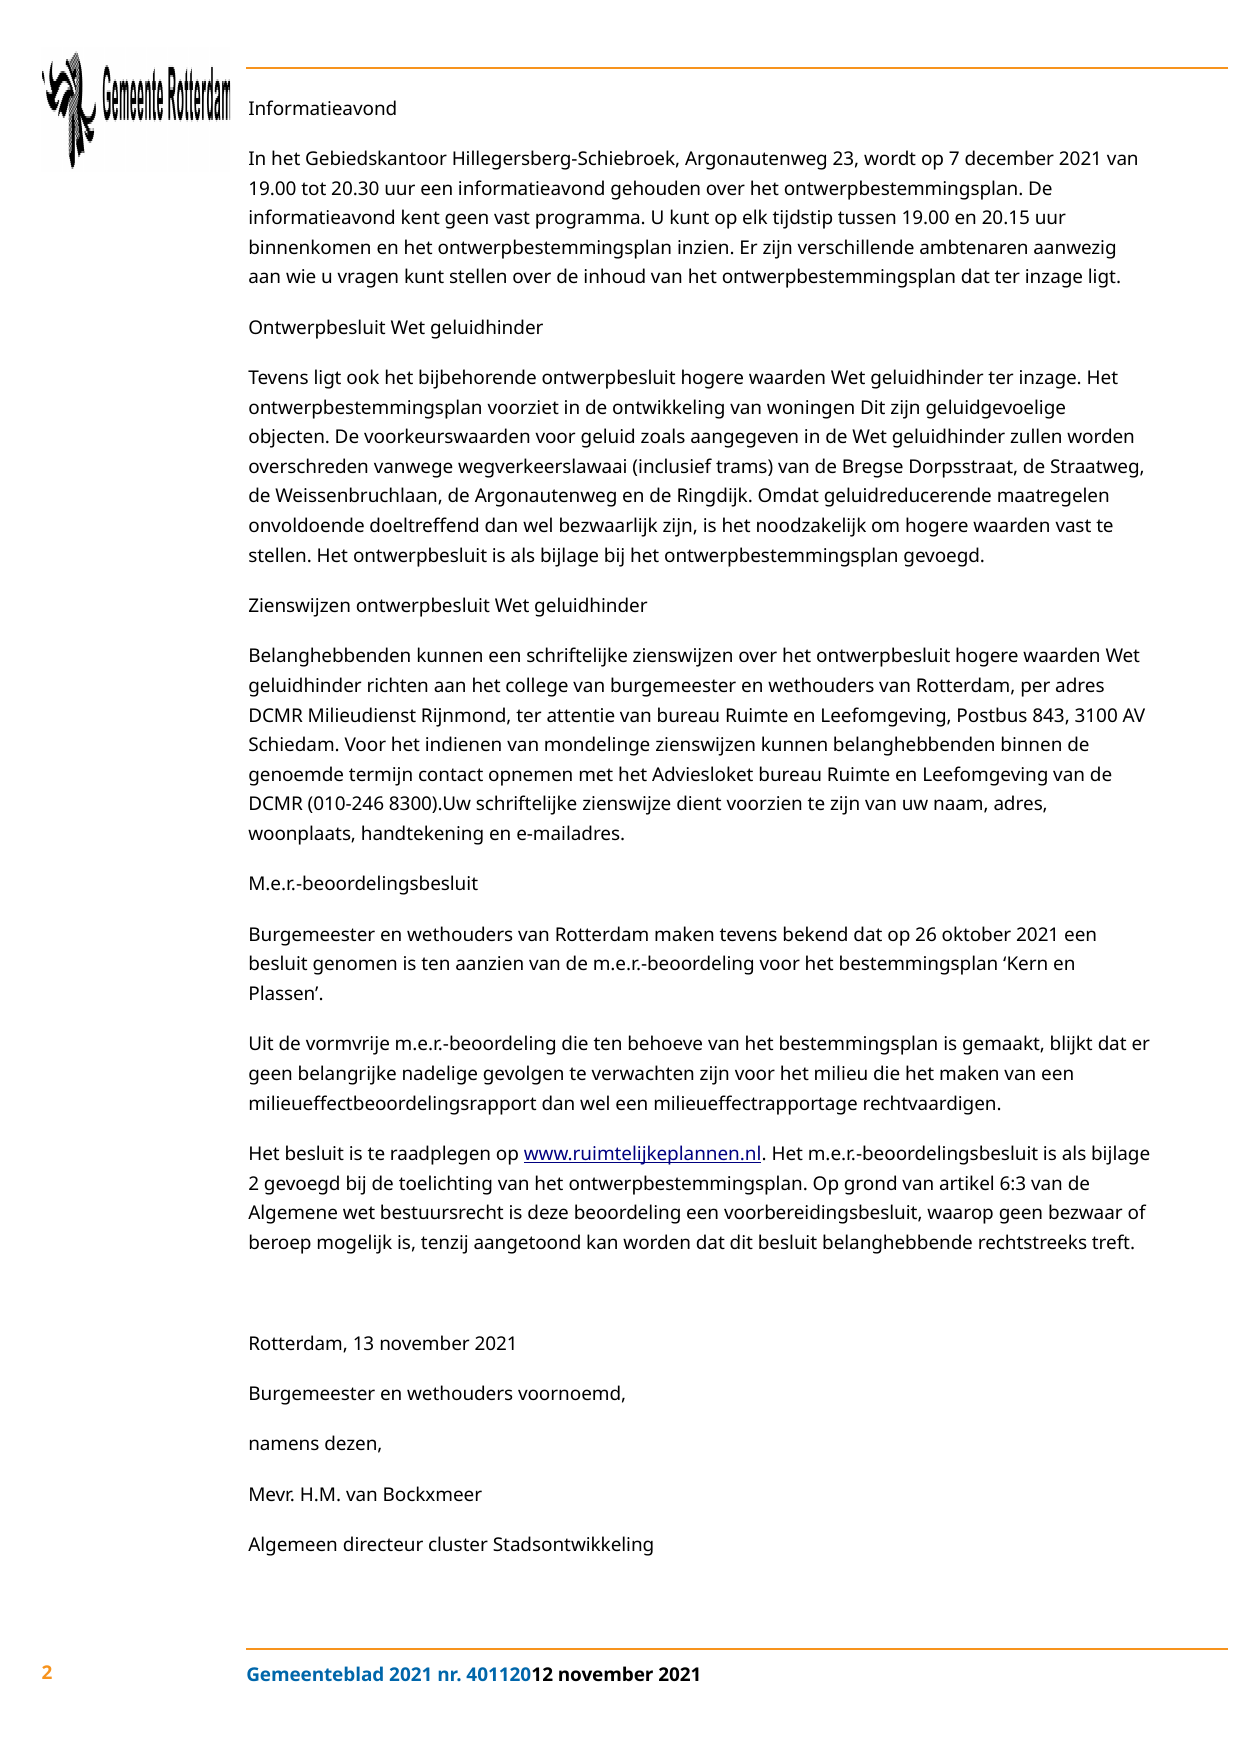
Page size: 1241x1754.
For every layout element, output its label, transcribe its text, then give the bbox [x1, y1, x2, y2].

text Tevens ligt ook het bijbehorende ontwerpbesluit hogere waarden Wet geluidhinder ter inzage. Het ontwerpbestemmingsplan voorziet in de ontwikkeling van woningen Dit zijn geluidgevoelige objecten. De voorkeurswaarden voor geluid zoals aangegeven in de Wet geluidhinder zullen worden overschreden vanwege wegverkeerslawaai (inclusief trams) van de Bregse Dorpsstraat, de Straatweg, de Weissenbruchlaan, de Argonautenweg en de Ringdijk. Omdat geluidreducerende maatregelen onvoldoende doeltreffend dan wel bezwaarlijk zijn, is het noodzakelijk om hogere waarden vast te stellen. Het ontwerpbesluit is als bijlage bij het ontwerpbestemmingsplan gevoegd. [248, 364, 1152, 568]
text Burgemeester en wethouders voornoemd, [248, 1380, 1152, 1406]
text In het Gebiedskantoor Hillegersberg-Schiebroek, Argonautenweg 23, wordt op 7 december 2021 van 19.00 tot 20.30 uur een informatieavond gehouden over het ontwerpbestemmingsplan. De informatieavond kent geen vast programma. U kunt op elk tijdstip tussen 19.00 en 20.15 uur binnenkomen en het ontwerpbestemmingsplan inzien. Er zijn verschillende ambtenaren aanwezig aan wie u vragen kunt stellen over de inhoud van het ontwerpbestemmingsplan dat ter inzage ligt. [248, 145, 1152, 289]
text Het besluit is te raadplegen op www.ruimtelijkeplannen.nl. Het m.e.r.-beoordelingsbesluit is als bijlage 2 gevoegd bij de toelichting van het ontwerpbestemmingsplan. Op grond van artikel 6:3 van de Algemene wet bestuursrecht is deze beoordeling een voorbereidingsbesluit, waarop geen bezwaar of beroep mogelijk is, tenzij aangetoond kan worden dat dit besluit belanghebbende rechtstreeks treft. [248, 1140, 1152, 1255]
text Algemeen directeur cluster Stadsontwikkeling [248, 1531, 1152, 1557]
text Ontwerpbesluit Wet geluidhinder [248, 314, 1152, 340]
picture [41, 47, 231, 172]
text namens dezen, [248, 1431, 1152, 1456]
text Informatieavond [248, 95, 1152, 121]
text Zienswijzen ontwerpbesluit Wet geluidhinder [248, 592, 1152, 618]
text Uit de vormvrije m.e.r.-beoordeling die ten behoeve van het bestemmingsplan is gemaakt, blijkt dat er geen belangrijke nadelige gevolgen te verwachten zijn voor het milieu die het maken van een milieueffectbeoordelingsrapport dan wel een milieueffectrapportage rechtvaardigen. [248, 1031, 1152, 1116]
text Mevr. H.M. van Bockxmeer [248, 1481, 1152, 1507]
text M.e.r.-beoordelingsbesluit [248, 871, 1152, 896]
text Burgemeester en wethouders van Rotterdam maken tevens bekend dat op 26 oktober 2021 een besluit genomen is ten aanzien van de m.e.r.-beoordeling voor het bestemmingsplan ‘Kern en Plassen’. [248, 921, 1152, 1006]
text Rotterdam, 13 november 2021 [248, 1330, 1152, 1356]
text Belanghebbenden kunnen een schriftelijke zienswijzen over het ontwerpbesluit hogere waarden Wet geluidhinder richten aan het college van burgemeester en wethouders van Rotterdam, per adres DCMR Milieudienst Rijnmond, ter attentie van bureau Ruimte en Leefomgeving, Postbus 843, 3100 AV Schiedam. Voor het indienen van mondelinge zienswijzen kunnen belanghebbenden binnen de genoemde termijn contact opnemen met het Adviesloket bureau Ruimte en Leefomgeving van de DCMR (010-246 8300).Uw schriftelijke zienswijze dient voorzien te zijn van uw naam, adres, woonplaats, handtekening en e-mailadres. [248, 643, 1152, 846]
